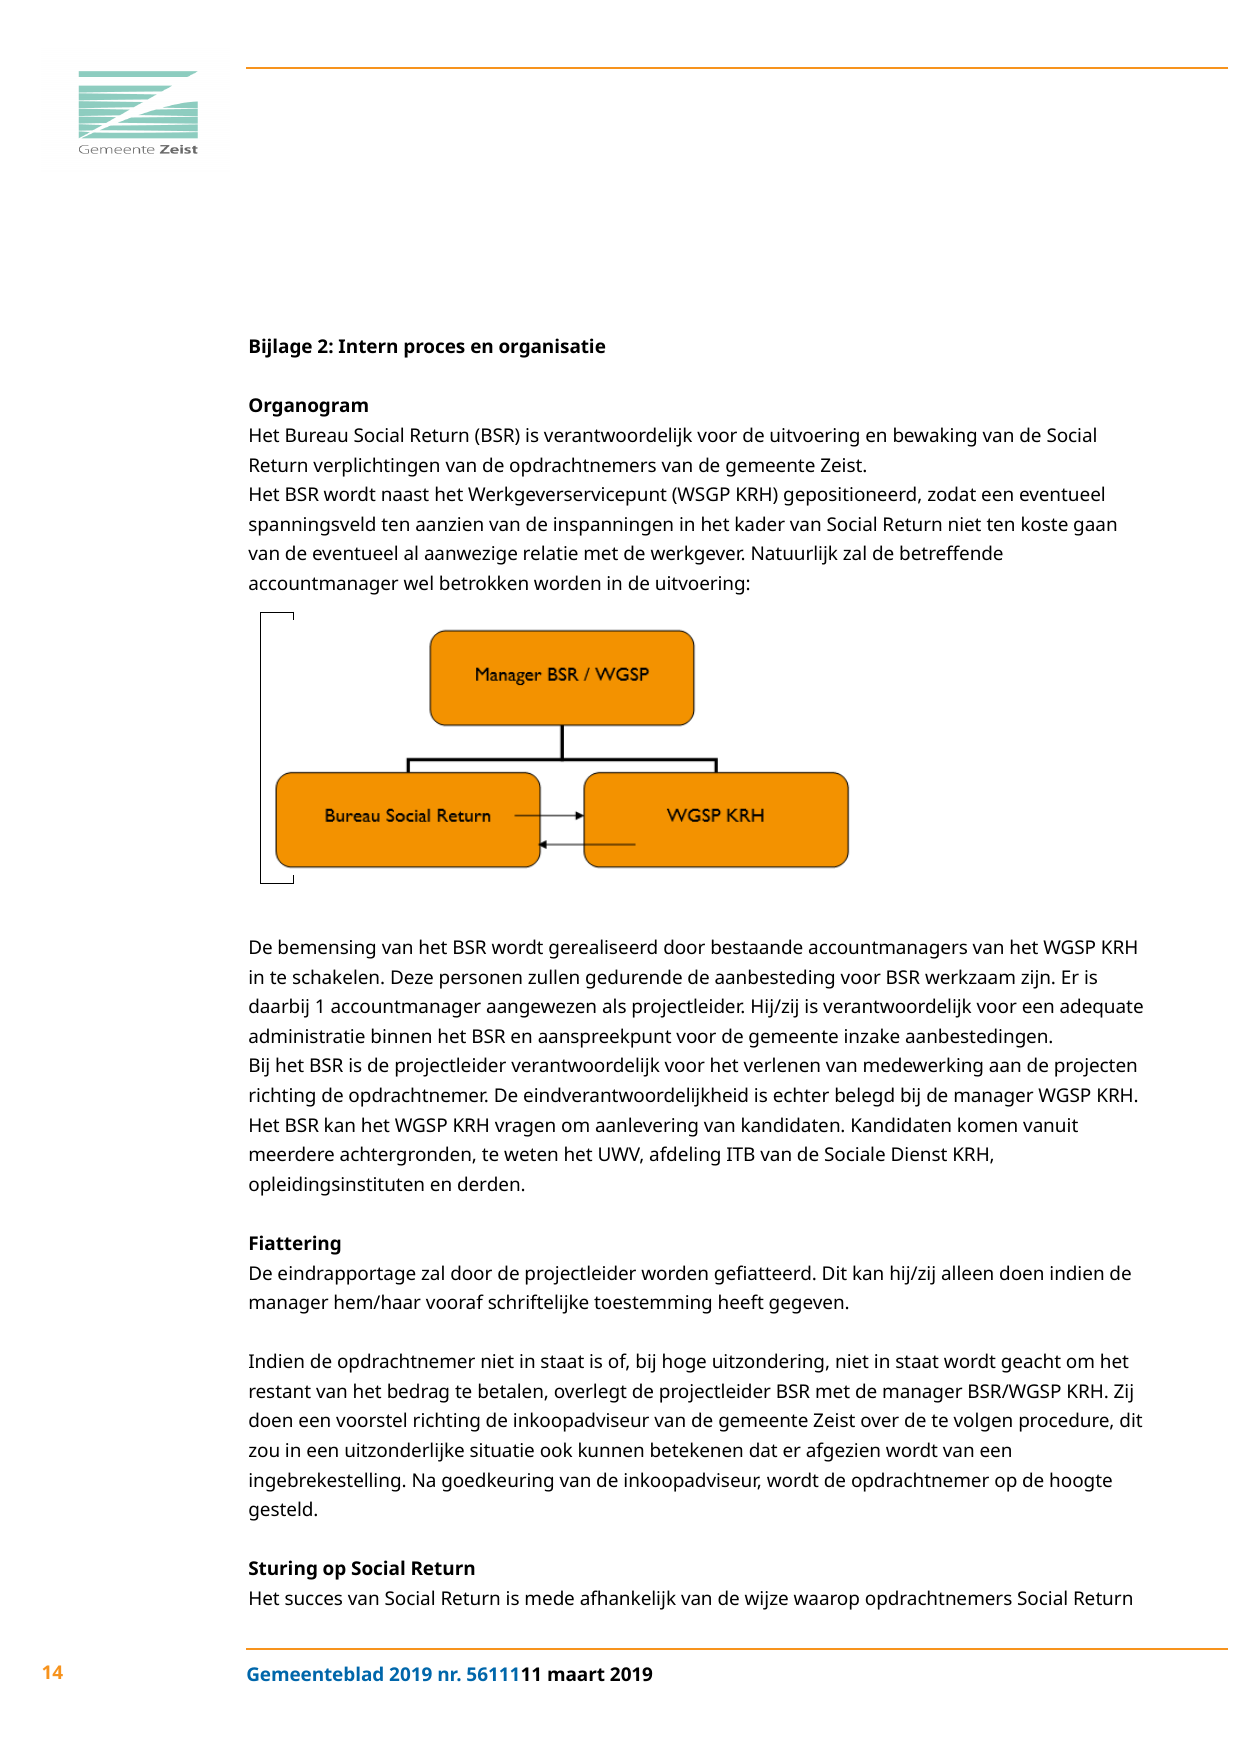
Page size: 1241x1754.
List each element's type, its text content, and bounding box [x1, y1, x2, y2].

text Bij het BSR is de projectleider verantwoordelijk voor het verlenen van medewerking aan de projecten richting de opdrachtnemer. De eindverantwoordelijkheid is echter belegd bij de manager WGSP KRH. [248, 1053, 1152, 1108]
table_cell [248, 224, 549, 249]
text Het BSR wordt naast het Werkgeverservicepunt (WSGP KRH) gepositioneerd, zodat een eventueel spanningsveld ten aanzien van de inspanningen in het kader van Social Return niet ten koste gaan van de eventueel al aanwezige relatie met de werkgever. Natuurlijk zal de betreffende accountmanager wel betrokken worden in de uitvoering: [248, 481, 1152, 596]
table_cell [248, 95, 549, 121]
table_cell [850, 275, 1152, 301]
table_cell [248, 249, 549, 275]
text Het BSR kan het WGSP KRH vragen om aanlevering van kandidaten. Kandidaten komen vanuit meerdere achtergronden, te weten het UWV, afdeling ITB van de Sociale Dienst KRH, opleidingsinstituten en derden. [248, 1112, 1152, 1197]
table_cell [850, 224, 1152, 249]
text Indien de opdrachtnemer niet in staat is of, bij hoge uitzondering, niet in staat wordt geacht om het restant van het bedrag te betalen, overlegt de projectleider BSR met de manager BSR/WGSP KRH. Zij doen een voorstel richting de inkoopadviseur van de gemeente Zeist over de te volgen procedure, dit zou in een uitzonderlijke situatie ook kunnen betekenen dat er afgezien wordt van een ingebrekestelling. Na goedkeuring van de inkoopadviseur, wordt de opdrachtnemer op de hoogte gesteld. [248, 1348, 1152, 1522]
table_cell [549, 275, 850, 301]
picture [268, 620, 860, 875]
table_cell [248, 172, 549, 198]
table_cell [549, 95, 850, 121]
table_cell [850, 198, 1152, 223]
table_cell [549, 198, 850, 223]
table_cell [549, 121, 850, 146]
table_cell [549, 172, 850, 198]
table_cell [850, 121, 1152, 146]
picture [41, 47, 231, 172]
text Het Bureau Social Return (BSR) is verantwoordelijk voor de uitvoering en bewaking van de Social Return verplichtingen van de opdrachtnemers van de gemeente Zeist. [248, 422, 1152, 477]
table_cell [850, 249, 1152, 275]
table_cell [850, 172, 1152, 198]
table_cell [248, 146, 549, 172]
text Fiattering [248, 1230, 1152, 1256]
text Bijlage 2: Intern proces en organisatie [248, 333, 1152, 359]
text Organogram [248, 393, 1152, 418]
table_cell [549, 249, 850, 275]
table_cell [549, 146, 850, 172]
text Het succes van Social Return is mede afhankelijk van de wijze waarop opdrachtnemers Social Return [248, 1585, 1152, 1611]
table_cell [248, 198, 549, 223]
table_cell [248, 275, 549, 301]
table_cell [549, 224, 850, 249]
table_cell [248, 121, 549, 146]
text Sturing op Social Return [248, 1556, 1152, 1581]
text De eindrapportage zal door de projectleider worden gefiatteerd. Dit kan hij/zij alleen doen indien de manager hem/haar vooraf schriftelijke toestemming heeft gegeven. [248, 1260, 1152, 1315]
table_cell [850, 146, 1152, 172]
table_cell [850, 95, 1152, 121]
text De bemensing van het BSR wordt gerealiseerd door bestaande accountmanagers van het WGSP KRH in te schakelen. Deze personen zullen gedurende de aanbesteding voor BSR werkzaam zijn. Er is daarbij 1 accountmanager aangewezen als projectleider. Hij/zij is verantwoordelijk voor een adequate administratie binnen het BSR en aanspreekpunt voor de gemeente inzake aanbestedingen. [248, 934, 1152, 1049]
